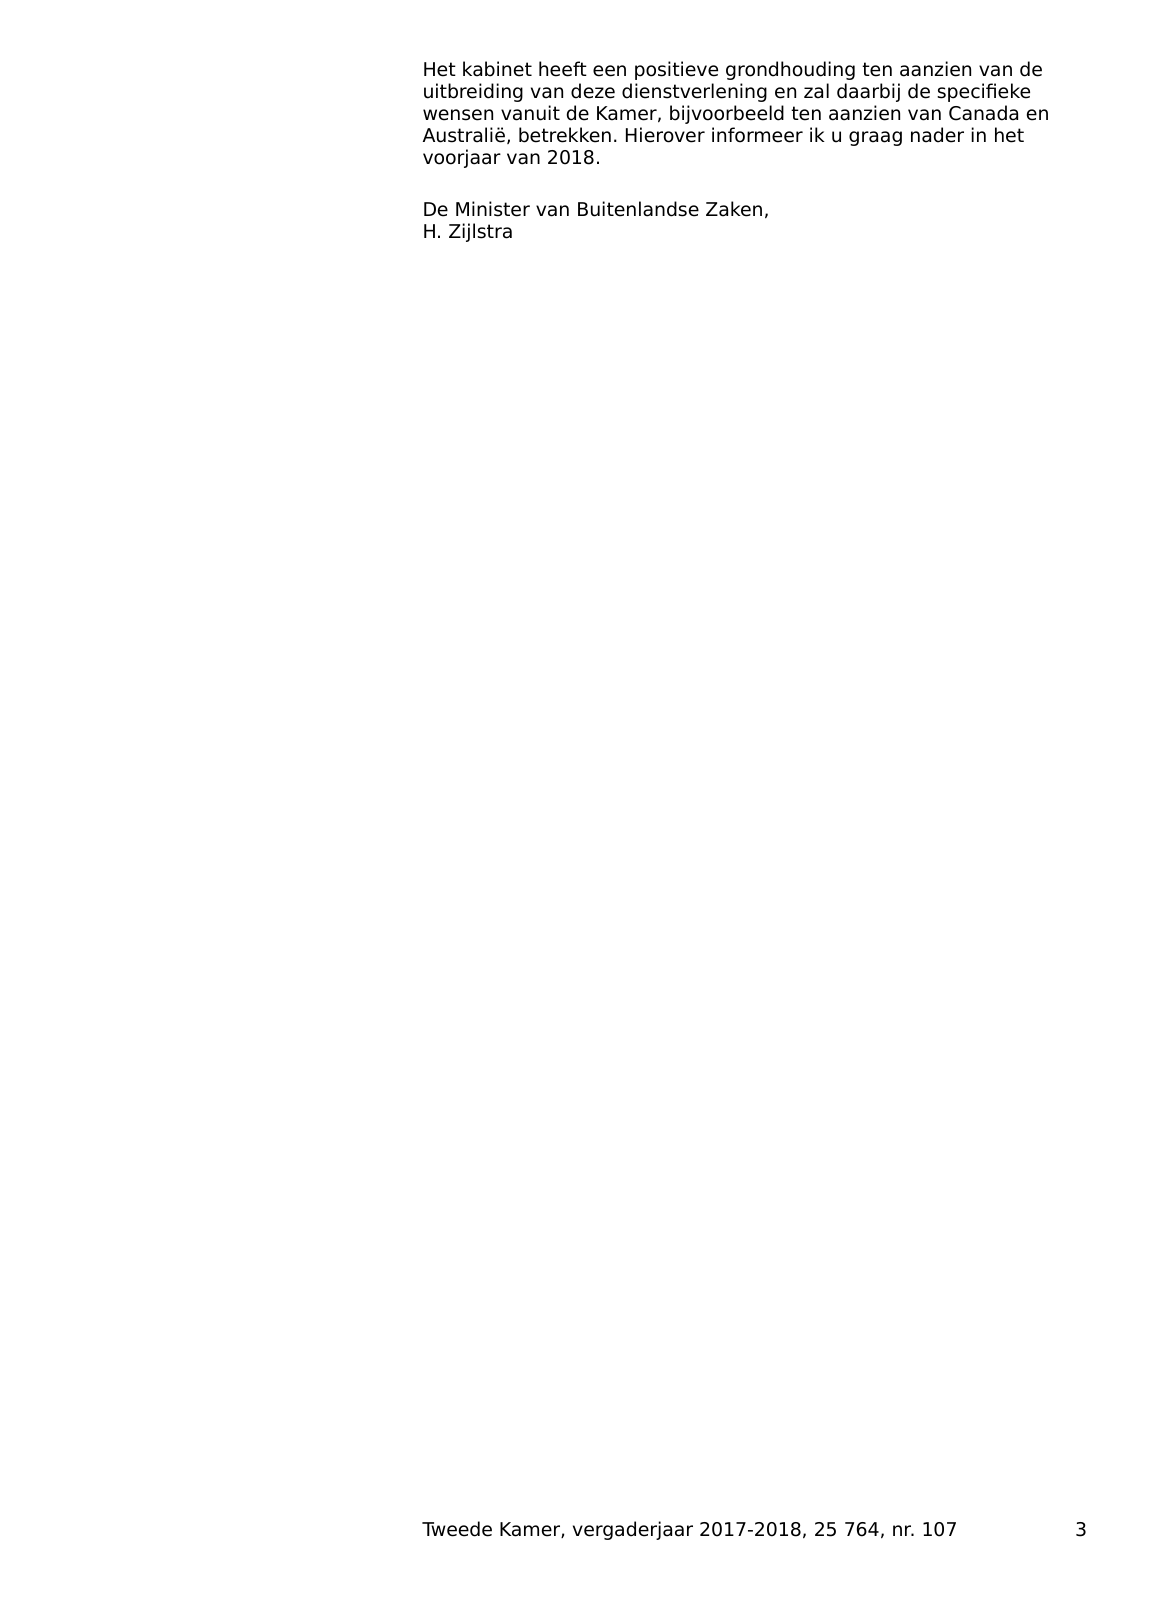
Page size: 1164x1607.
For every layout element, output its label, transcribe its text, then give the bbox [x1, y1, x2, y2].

text Het kabinet heeft een positieve grondhouding ten aanzien van de uitbreiding van deze dienstverlening en zal daarbij de specifieke wensen vanuit de Kamer, bijvoorbeeld ten aanzien van Canada en Australië, betrekken. Hierover informeer ik u graag nader in het voorjaar van 2018. [422, 59, 1087, 169]
text De Minister van Buitenlandse Zaken, H. Zijlstra [422, 199, 1087, 243]
